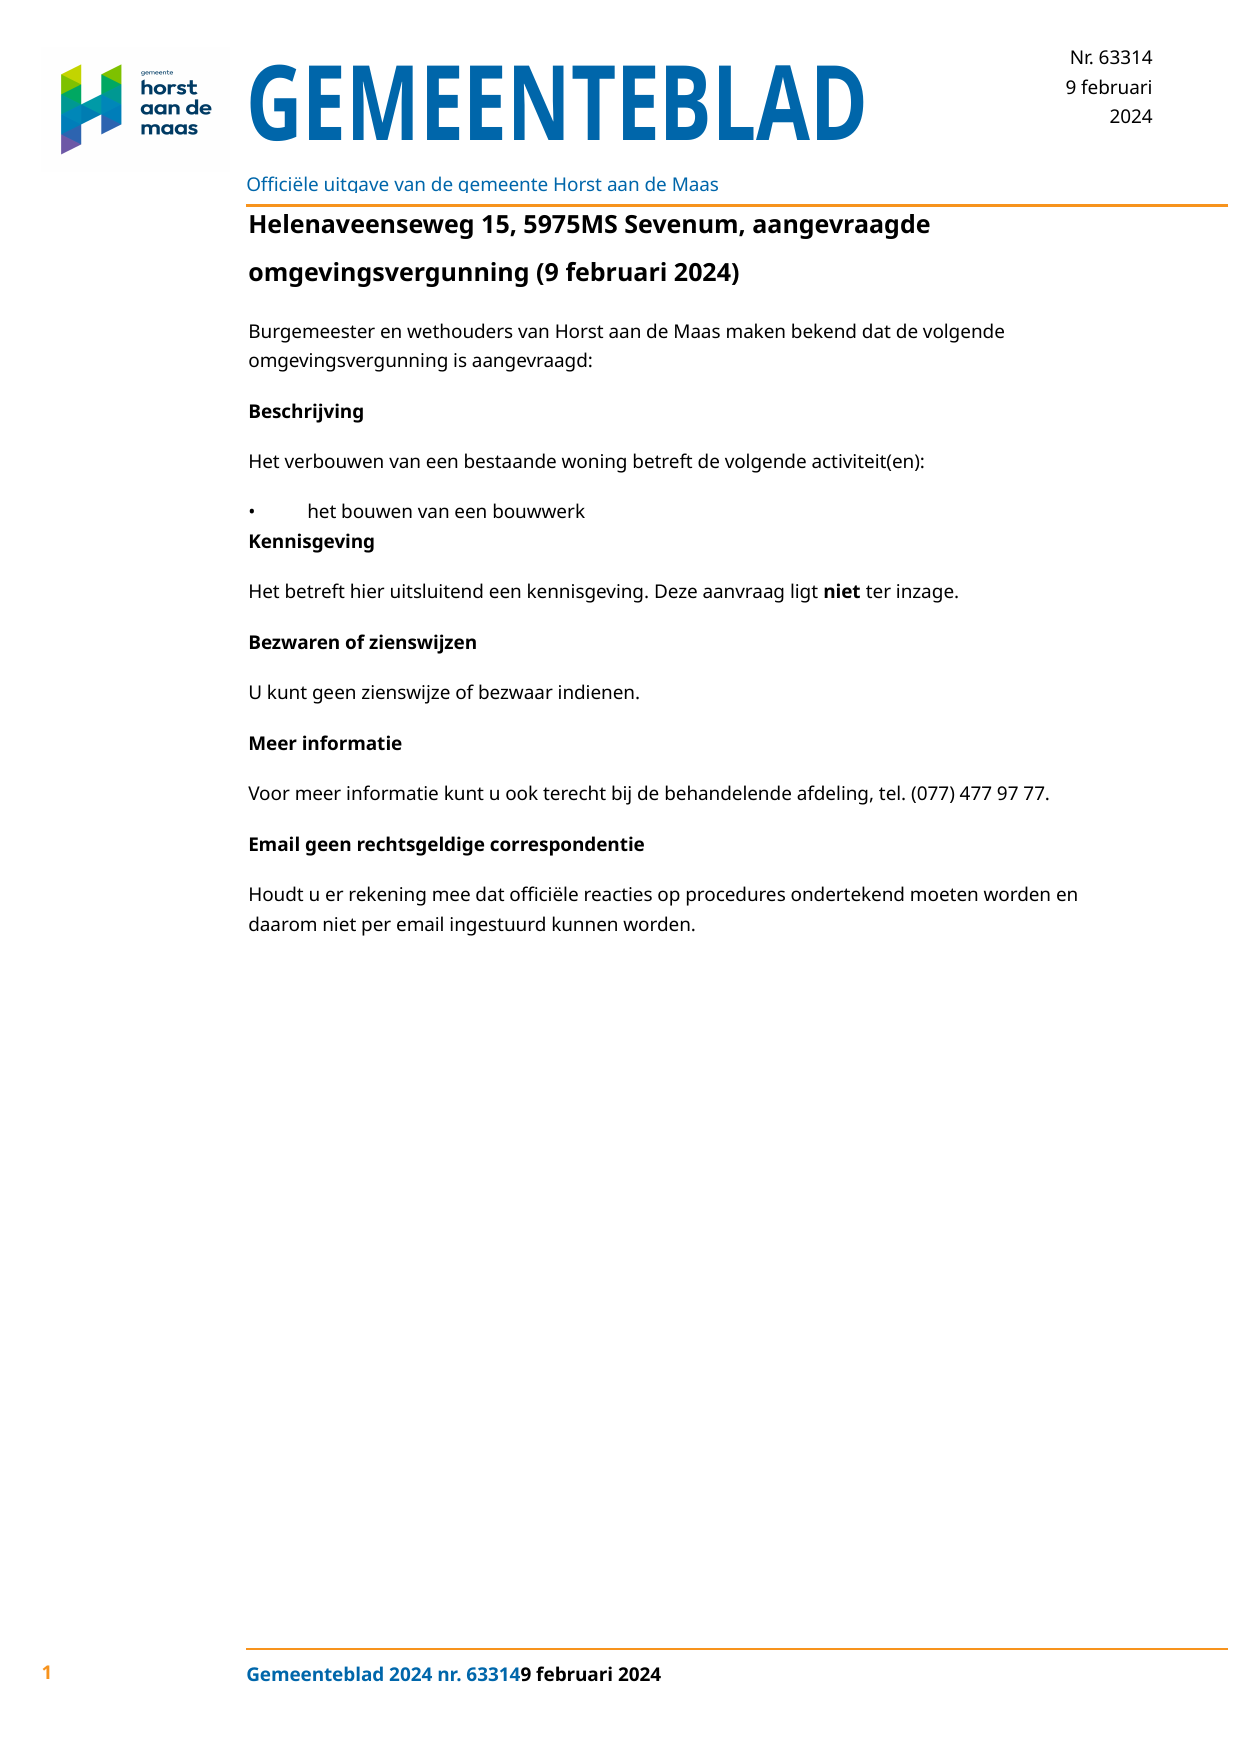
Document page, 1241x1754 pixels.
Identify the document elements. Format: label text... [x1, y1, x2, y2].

text Burgemeester en wethouders van Horst aan de Maas maken bekend dat de volgende omgevingsvergunning is aangevraagd: [248, 318, 1152, 373]
text Beschrijving [248, 398, 1152, 424]
text U kunt geen zienswijze of bezwaar indienen. [248, 679, 1152, 705]
text Het verbouwen van een bestaande woning betreft de volgende activiteit(en): [248, 448, 1152, 474]
text Houdt u er rekening mee dat officiële reacties op procedures ondertekend moeten worden en daarom niet per email ingestuurd kunnen worden. [248, 881, 1152, 937]
text Voor meer informatie kunt u ook terecht bij de behandelende afdeling, tel. (077) 477 97 77. [248, 780, 1152, 806]
picture [41, 47, 231, 172]
text Bezwaren of zienswijzen [248, 629, 1152, 655]
text Helenaveenseweg 15, 5975MS Sevenum, aangevraagde omgevingsvergunning (9 februari 2024) [248, 207, 1152, 288]
text Meer informatie [248, 730, 1152, 756]
text Email geen rechtsgeldige correspondentie [248, 831, 1152, 857]
list het bouwen van een bouwwerk [248, 499, 1152, 524]
text Het betreft hier uitsluitend een kennisgeving. Deze aanvraag ligt niet ter inzage. [248, 579, 1152, 604]
text Kennisgeving [248, 528, 1152, 554]
